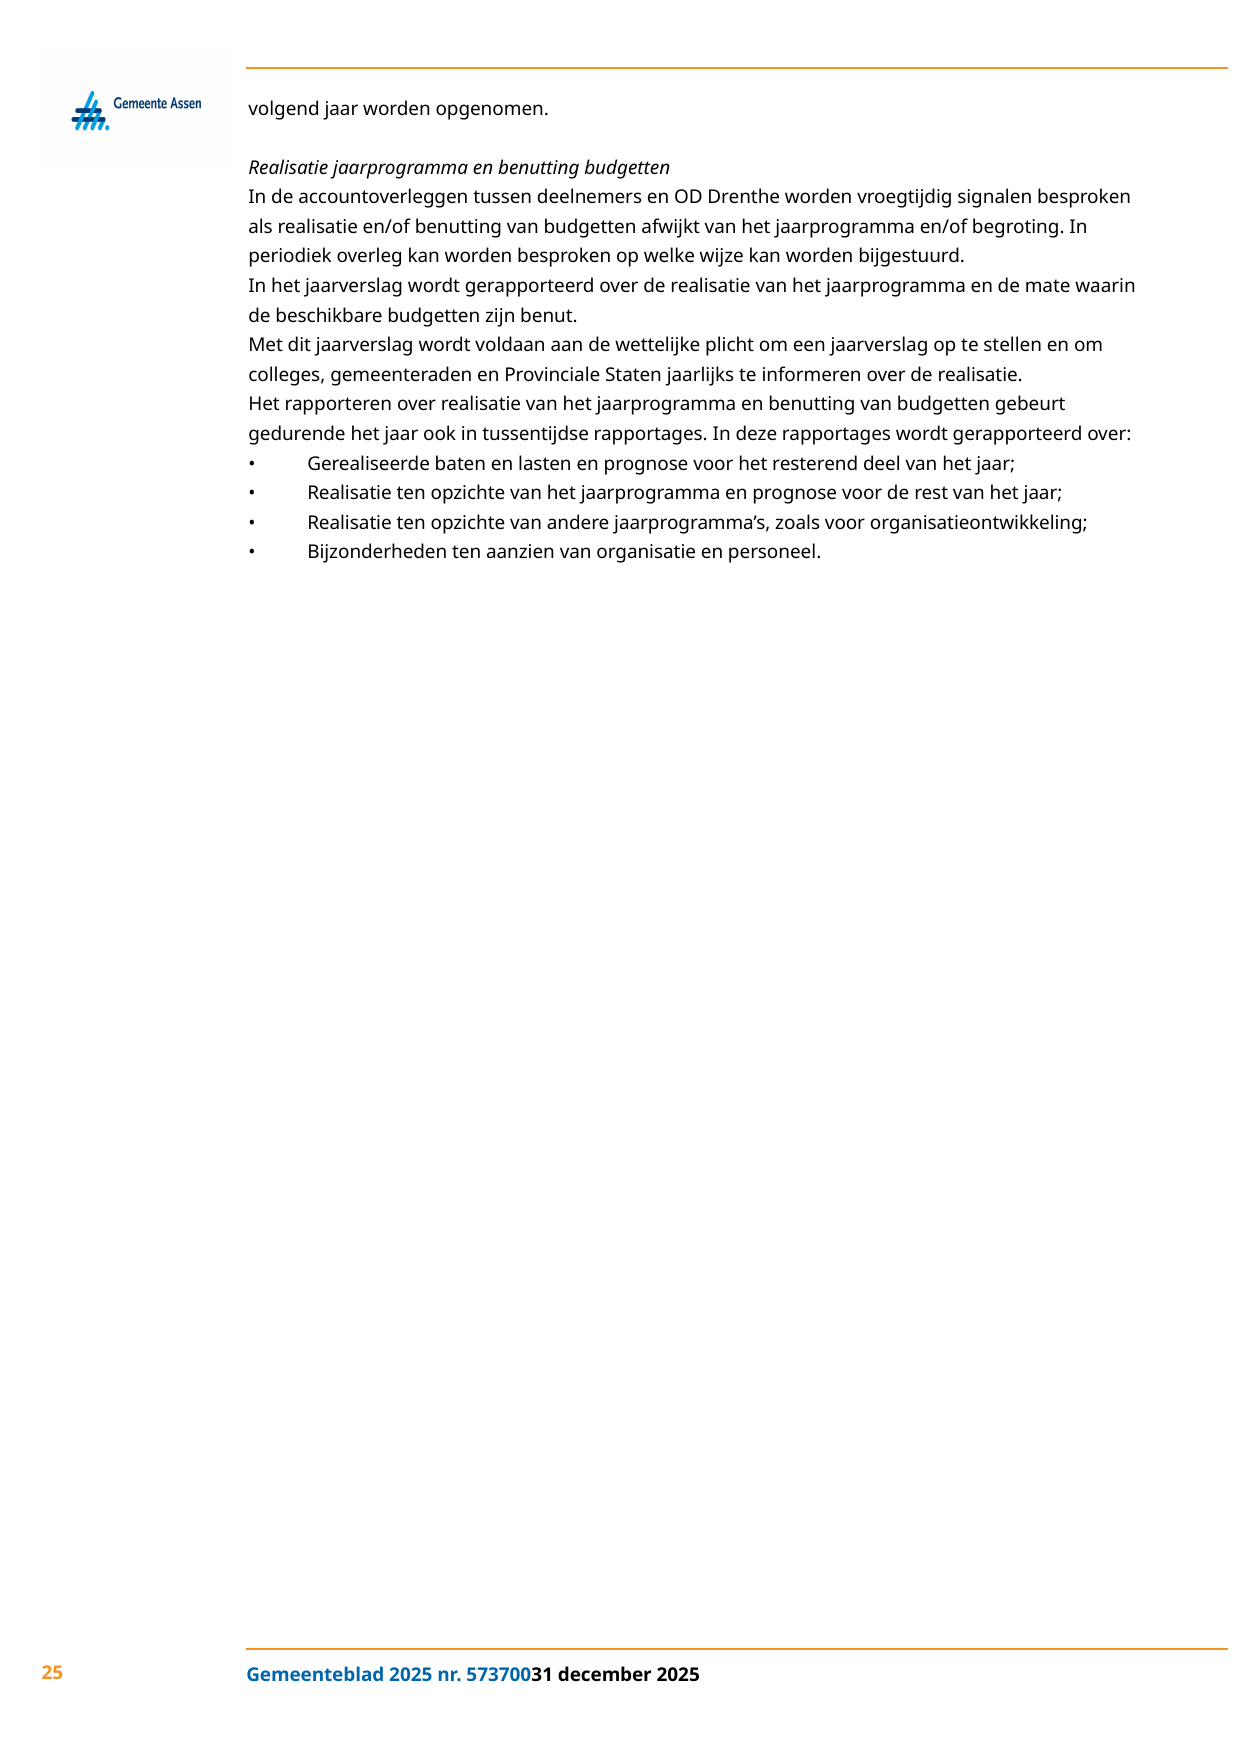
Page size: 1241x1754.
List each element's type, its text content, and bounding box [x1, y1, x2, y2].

text Met dit jaarverslag wordt voldaan aan de wettelijke plicht om een jaarverslag op te stellen en om colleges, gemeenteraden en Provinciale Staten jaarlijks te informeren over de realisatie. [248, 331, 1152, 387]
text Het rapporteren over realisatie van het jaarprogramma en benutting van budgetten gebeurt gedurende het jaar ook in tussentijdse rapportages. In deze rapportages wordt gerapporteerd over: [248, 391, 1152, 446]
picture [41, 47, 231, 172]
text In het jaarverslag wordt gerapporteerd over de realisatie van het jaarprogramma en de mate waarin de beschikbare budgetten zijn benut. [248, 272, 1152, 328]
text In de accountoverleggen tussen deelnemers en OD Drenthe worden vroegtijdig signalen besproken als realisatie en/of benutting van budgetten afwijkt van het jaarprogramma en/of begroting. In periodiek overleg kan worden besproken op welke wijze kan worden bijgestuurd. [248, 183, 1152, 268]
list Realisatie ten opzichte van het jaarprogramma en prognose voor de rest van het jaar; [248, 479, 1152, 505]
list Realisatie ten opzichte van andere jaarprogramma’s, zoals voor organisatieontwikkeling; [248, 509, 1152, 535]
list Bijzonderheden ten aanzien van organisatie en personeel. [248, 538, 1152, 564]
text Realisatie jaarprogramma en benutting budgetten [248, 154, 1152, 180]
list Gerealiseerde baten en lasten en prognose voor het resterend deel van het jaar; [248, 450, 1152, 476]
text volgend jaar worden opgenomen. [248, 95, 1152, 121]
